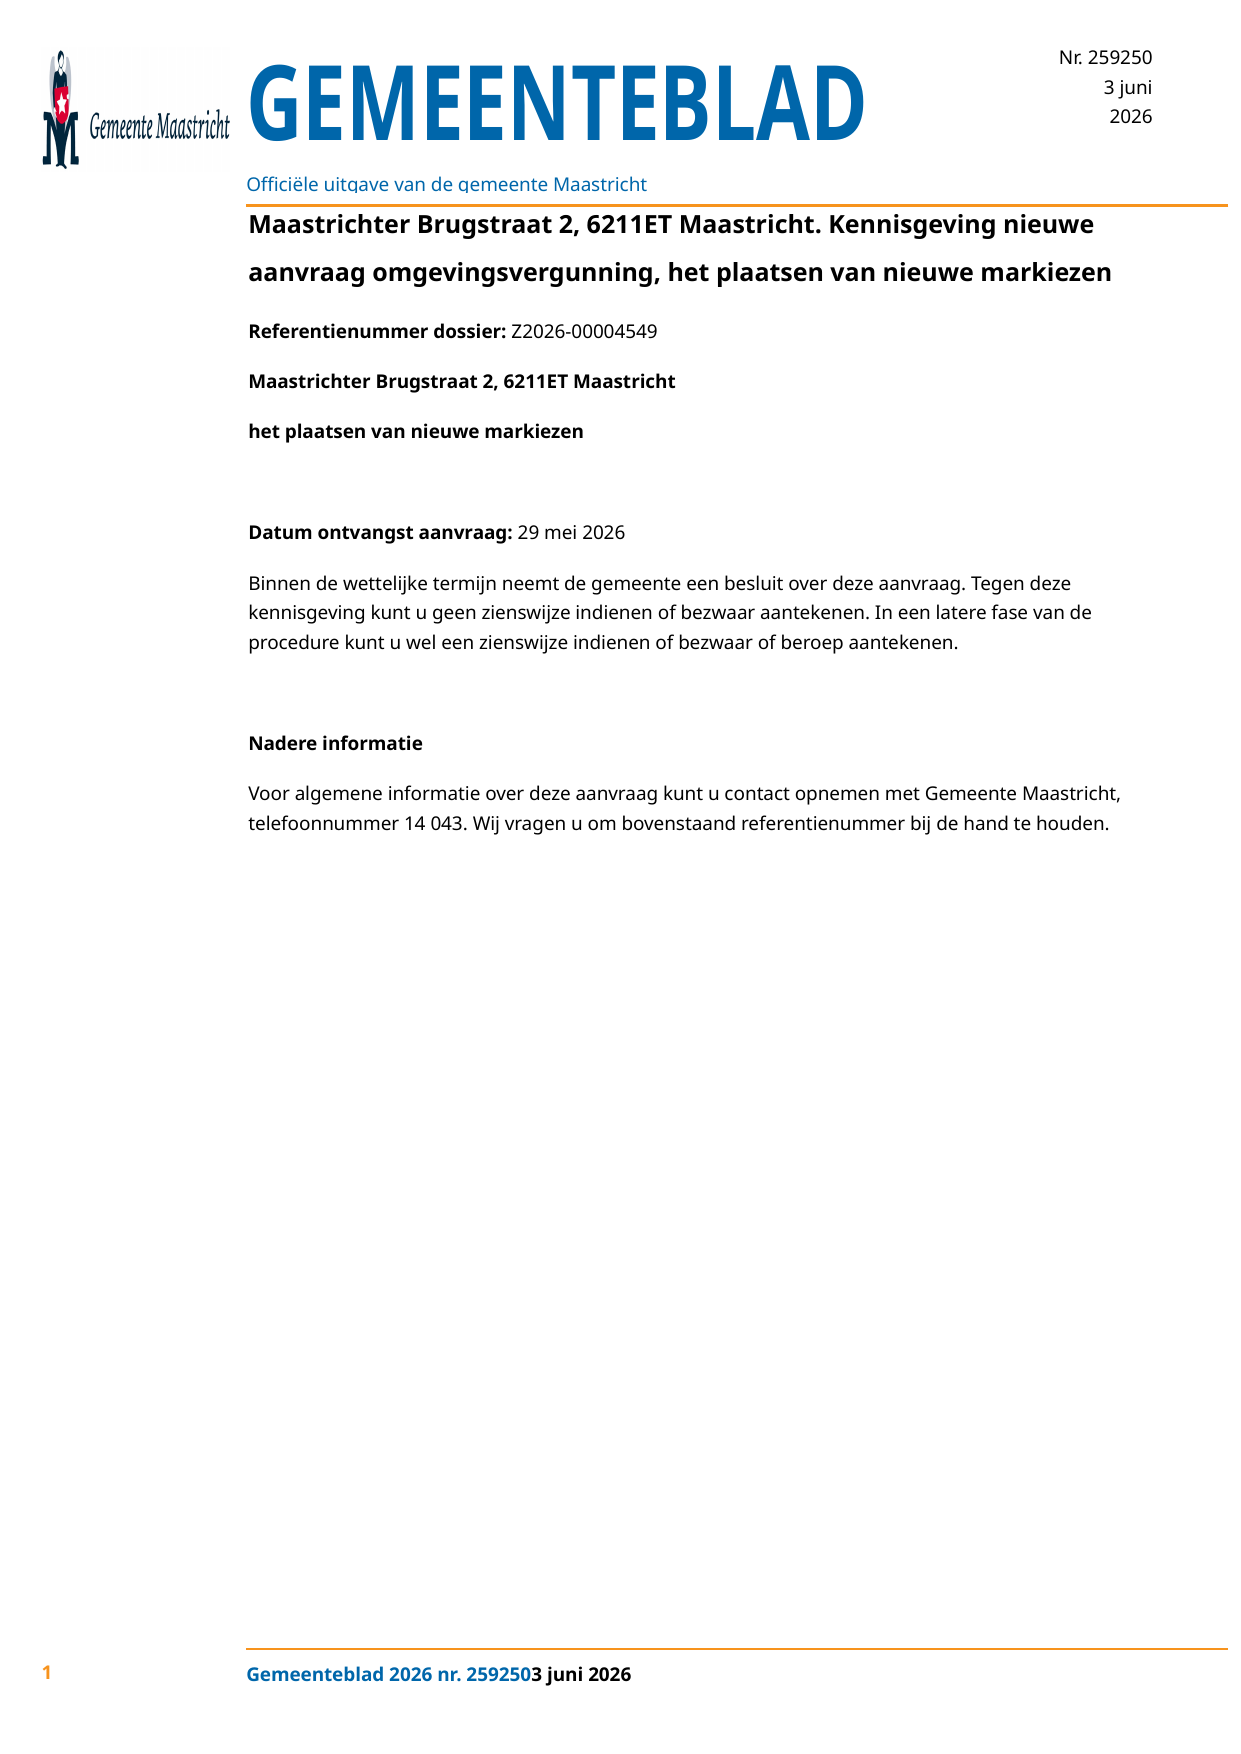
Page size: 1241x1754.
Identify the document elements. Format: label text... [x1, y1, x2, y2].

text Maastrichter Brugstraat 2, 6211ET Maastricht. Kennisgeving nieuwe aanvraag omgevingsvergunning, het plaatsen van nieuwe markiezen [248, 207, 1152, 288]
picture [41, 47, 231, 172]
text Datum ontvangst aanvraag: 29 mei 2026 [248, 519, 1152, 545]
text Voor algemene informatie over deze aanvraag kunt u contact opnemen met Gemeente Maastricht, telefoonnummer 14 043. Wij vragen u om bovenstaand referentienummer bij de hand te houden. [248, 780, 1152, 836]
text Referentienummer dossier: Z2026-00004549 [248, 318, 1152, 344]
text Nadere informatie [248, 730, 1152, 756]
text het plaatsen van nieuwe markiezen [248, 419, 1152, 444]
text Binnen de wettelijke termijn neemt de gemeente een besluit over deze aanvraag. Tegen deze kennisgeving kunt u geen zienswijze indienen of bezwaar aantekenen. In een latere fase van de procedure kunt u wel een zienswijze indienen of bezwaar of beroep aantekenen. [248, 570, 1152, 655]
text Maastrichter Brugstraat 2, 6211ET Maastricht [248, 368, 1152, 394]
